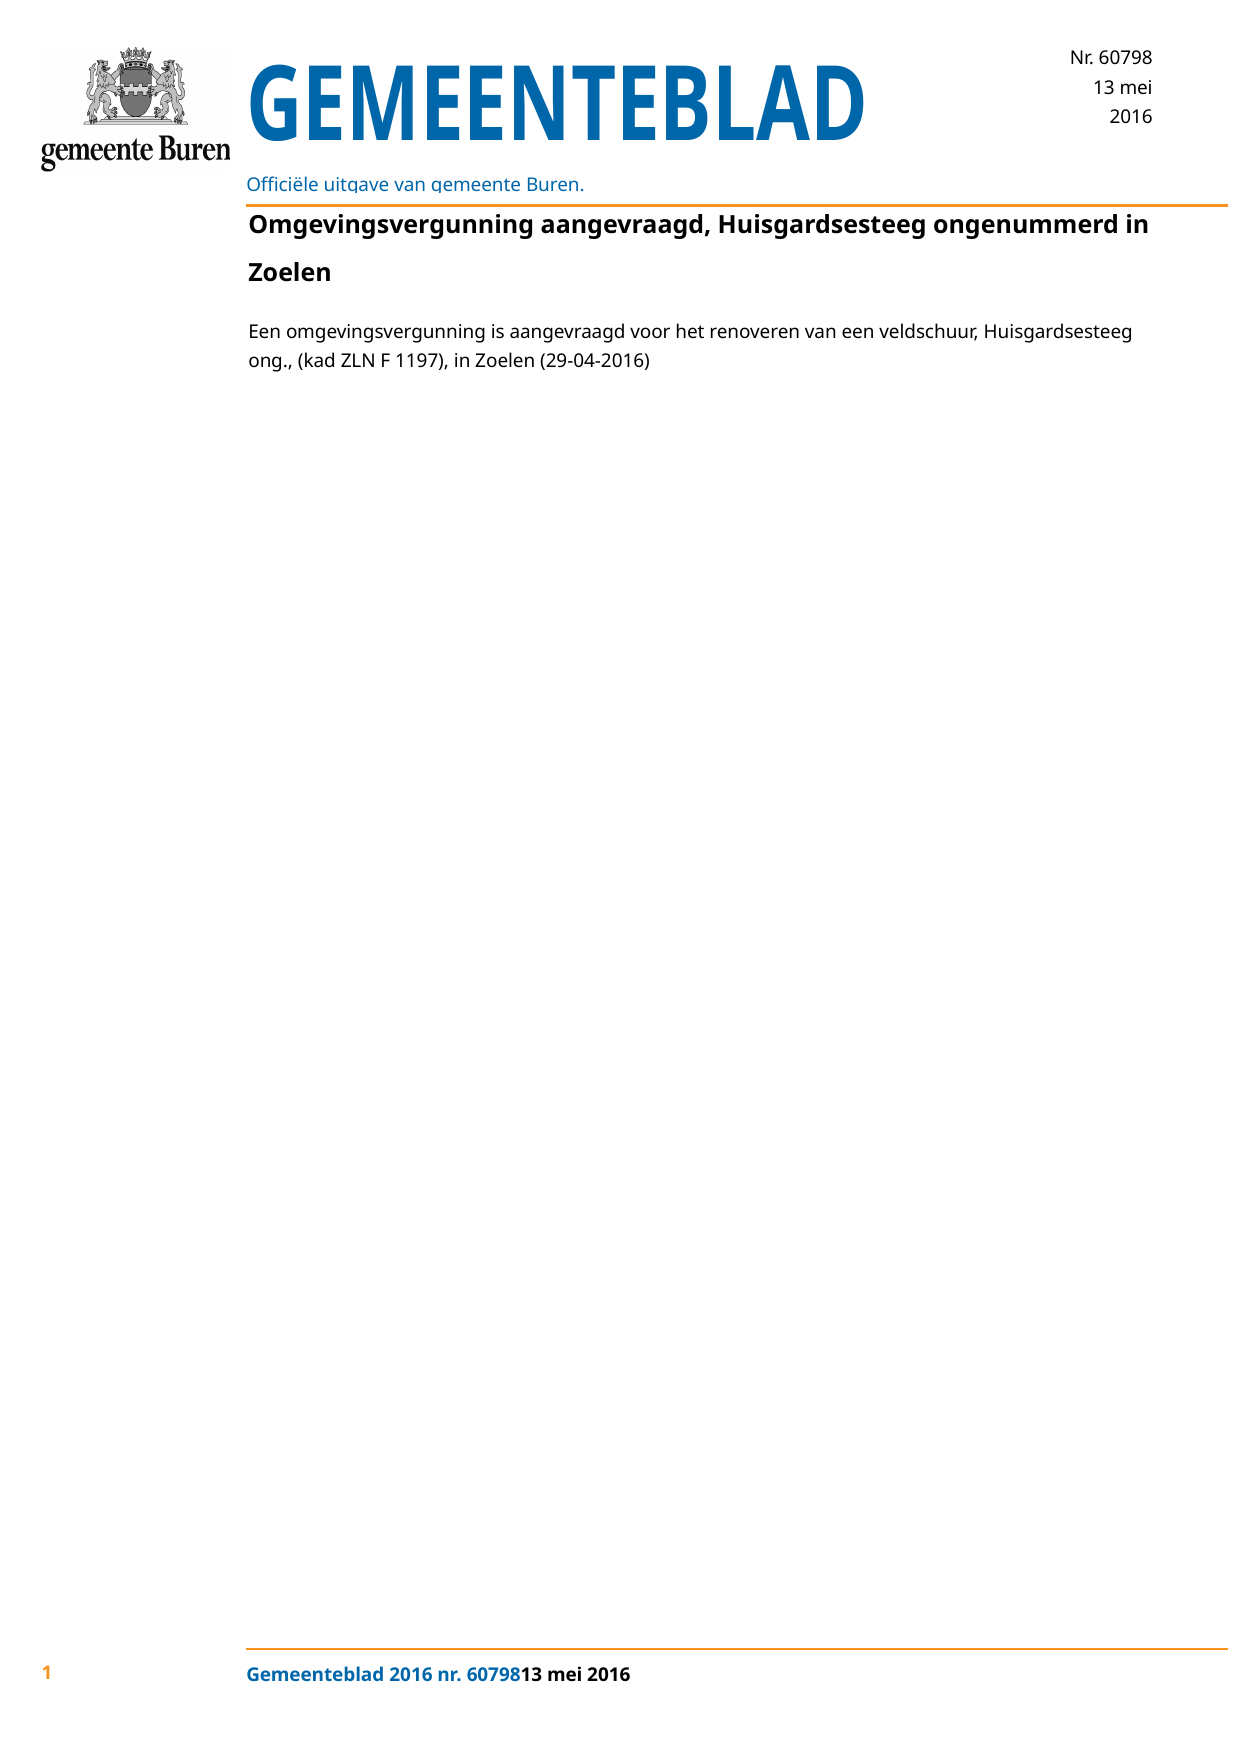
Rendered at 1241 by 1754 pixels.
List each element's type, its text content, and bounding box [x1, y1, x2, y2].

picture [41, 47, 231, 172]
text Omgevingsvergunning aangevraagd, Huisgardsesteeg ongenummerd in Zoelen [248, 207, 1152, 288]
text Een omgevingsvergunning is aangevraagd voor het renoveren van een veldschuur, Huisgardsesteeg ong., (kad ZLN F 1197), in Zoelen (29-04-2016) [248, 318, 1152, 373]
